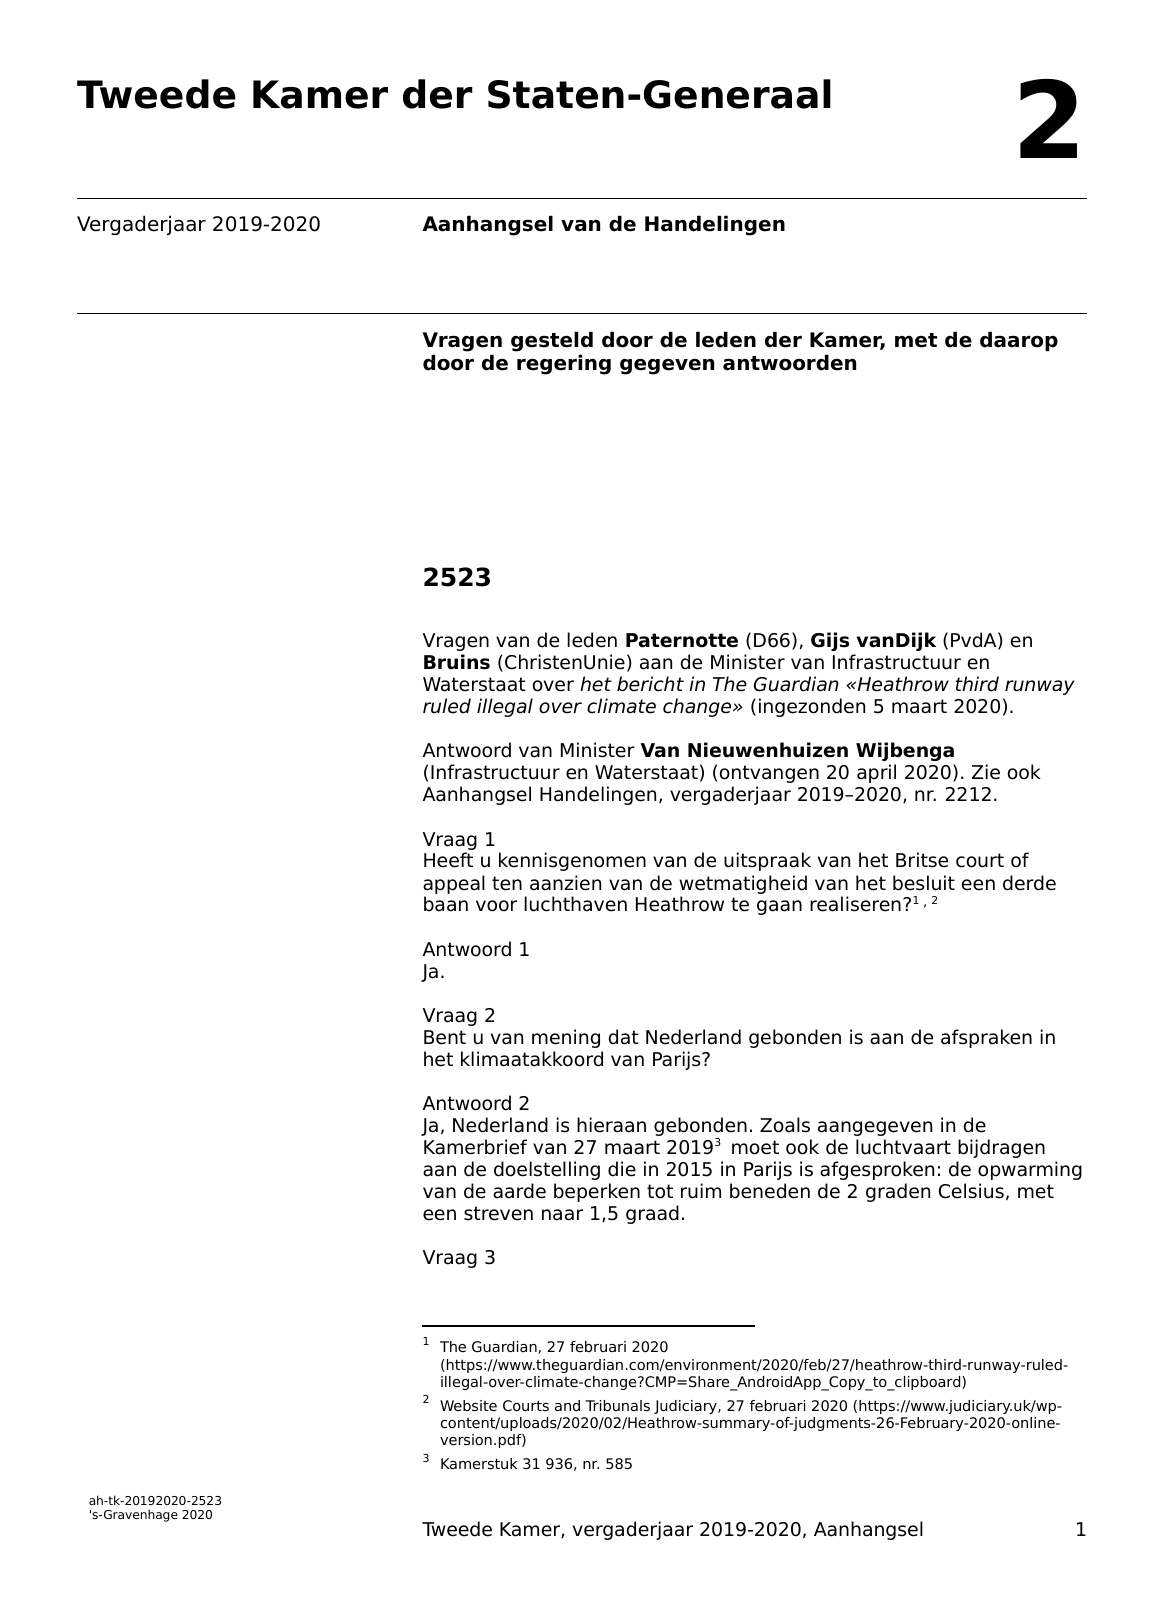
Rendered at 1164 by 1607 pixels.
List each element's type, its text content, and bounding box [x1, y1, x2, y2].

text The Guardian, 27 februari 2020 (https://www.theguardian.com/environment/2020/feb/27/heathrow-third-runway-ruled-illegal-over-climate-change?CMP=Share_AndroidApp_Copy_to_clipboard) [422, 1335, 1087, 1391]
text Vraag 3 [422, 1247, 1087, 1269]
text 2523 [422, 563, 1087, 592]
text Bent u van mening dat Nederland gebonden is aan de afspraken in het klimaatakkoord van Parijs? [422, 1027, 1087, 1071]
text Ja, Nederland is hieraan gebonden. Zoals aangegeven in de Kamerbrief van 27 maart 2019 moet ook de luchtvaart bijdragen aan de doelstelling die in 2015 in Parijs is afgesproken: de opwarming van de aarde beperken tot ruim beneden de 2 graden Celsius, met een streven naar 1,5 graad. [422, 1115, 1087, 1225]
table_cell Vergaderjaar 2019-2020 [77, 199, 422, 313]
table_cell Vragen gesteld door de leden der Kamer, met de daarop door de regering gegeven antwoorden [422, 314, 1087, 375]
text Antwoord 2 [422, 1093, 1087, 1115]
text Antwoord 1 [422, 938, 1087, 961]
table_header Tweede Kamer der Staten-Generaal [77, 59, 886, 198]
text Website Courts and Tribunals Judiciary, 27 februari 2020 (https://www.judiciary.uk/wp-content/uploads/2020/02/Heathrow-summary-of-judgments-26-February-2020-online-version.pdf) [422, 1393, 1087, 1449]
text Antwoord van Minister Van Nieuwenhuizen Wijbenga (Infrastructuur en Waterstaat) (ontvangen 20 april 2020). Zie ook Aanhangsel Handelingen, vergaderjaar 2019–2020, nr. 2212. [422, 740, 1087, 806]
table_cell [77, 314, 422, 375]
text Kamerstuk 31 936, nr. 585 [422, 1452, 1087, 1474]
table_cell Aanhangsel van de Handelingen [422, 199, 1087, 313]
text Vraag 1 [422, 828, 1087, 850]
text Vraag 2 [422, 1005, 1087, 1027]
text Ja. [422, 961, 1087, 982]
text Vragen van de leden Paternotte (D66), Gijs vanDijk (PvdA) en Bruins (ChristenUnie) aan de Minister van Infrastructuur en Waterstaat over het bericht in The Guardian «Heathrow third runway ruled illegal over climate change» (ingezonden 5 maart 2020). [422, 630, 1087, 718]
text 's-Gravenhage 2020 [88, 1508, 323, 1522]
text ah-tk-20192020-2523 [88, 1494, 323, 1508]
table_header 2 [886, 59, 1087, 198]
text Heeft u kennisgenomen van de uitspraak van het Britse court of appeal ten aanzien van de wetmatigheid van het besluit een derde baan voor luchthaven Heathrow te gaan realiseren?, [422, 850, 1087, 916]
